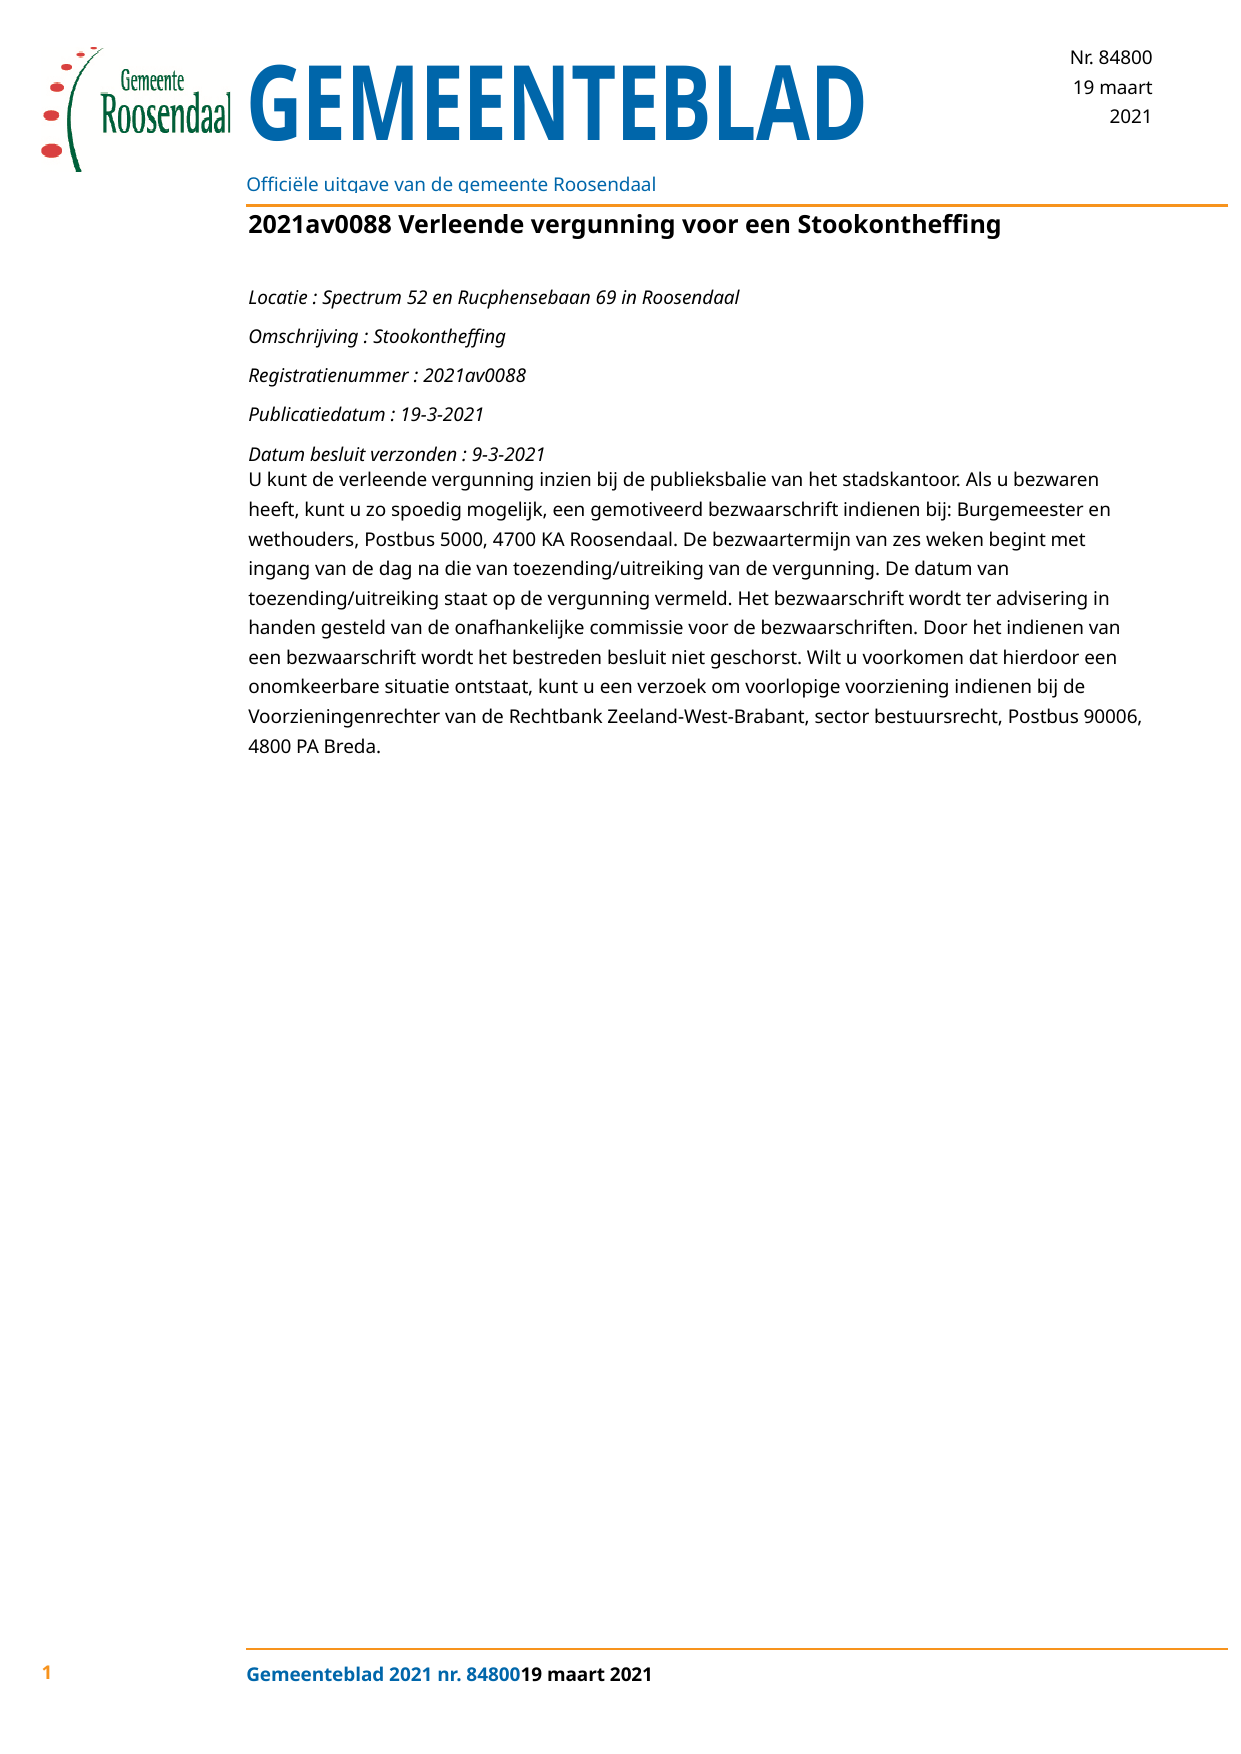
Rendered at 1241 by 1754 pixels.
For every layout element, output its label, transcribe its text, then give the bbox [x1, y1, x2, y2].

text Registratienummer : 2021av0088 [248, 362, 1152, 388]
text Publicatiedatum : 19-3-2021 [248, 402, 1152, 427]
text 2021av0088 Verleende vergunning voor een Stookontheffing [248, 207, 1152, 241]
text U kunt de verleende vergunning inzien bij de publieksbalie van het stadskantoor. Als u bezwaren heeft, kunt u zo spoedig mogelijk, een gemotiveerd bezwaarschrift indienen bij: Burgemeester en wethouders, Postbus 5000, 4700 KA Roosendaal. De bezwaartermijn van zes weken begint met ingang van de dag na die van toezending/uitreiking van de vergunning. De datum van toezending/uitreiking staat op de vergunning vermeld. Het bezwaarschrift wordt ter advisering in handen gesteld van de onafhankelijke commissie voor de bezwaarschriften. Door het indienen van een bezwaarschrift wordt het bestreden besluit niet geschorst. Wilt u voorkomen dat hierdoor een onomkeerbare situatie ontstaat, kunt u een verzoek om voorlopige voorziening indienen bij de Voorzieningenrechter van de Rechtbank Zeeland-West-Brabant, sector bestuursrecht, Postbus 90006, 4800 PA Breda. [248, 467, 1152, 759]
text Omschrijving : Stookontheffing [248, 323, 1152, 349]
text Datum besluit verzonden : 9-3-2021 [248, 441, 1152, 467]
text Locatie : Spectrum 52 en Rucphensebaan 69 in Roosendaal [248, 284, 1152, 309]
picture [41, 47, 231, 172]
